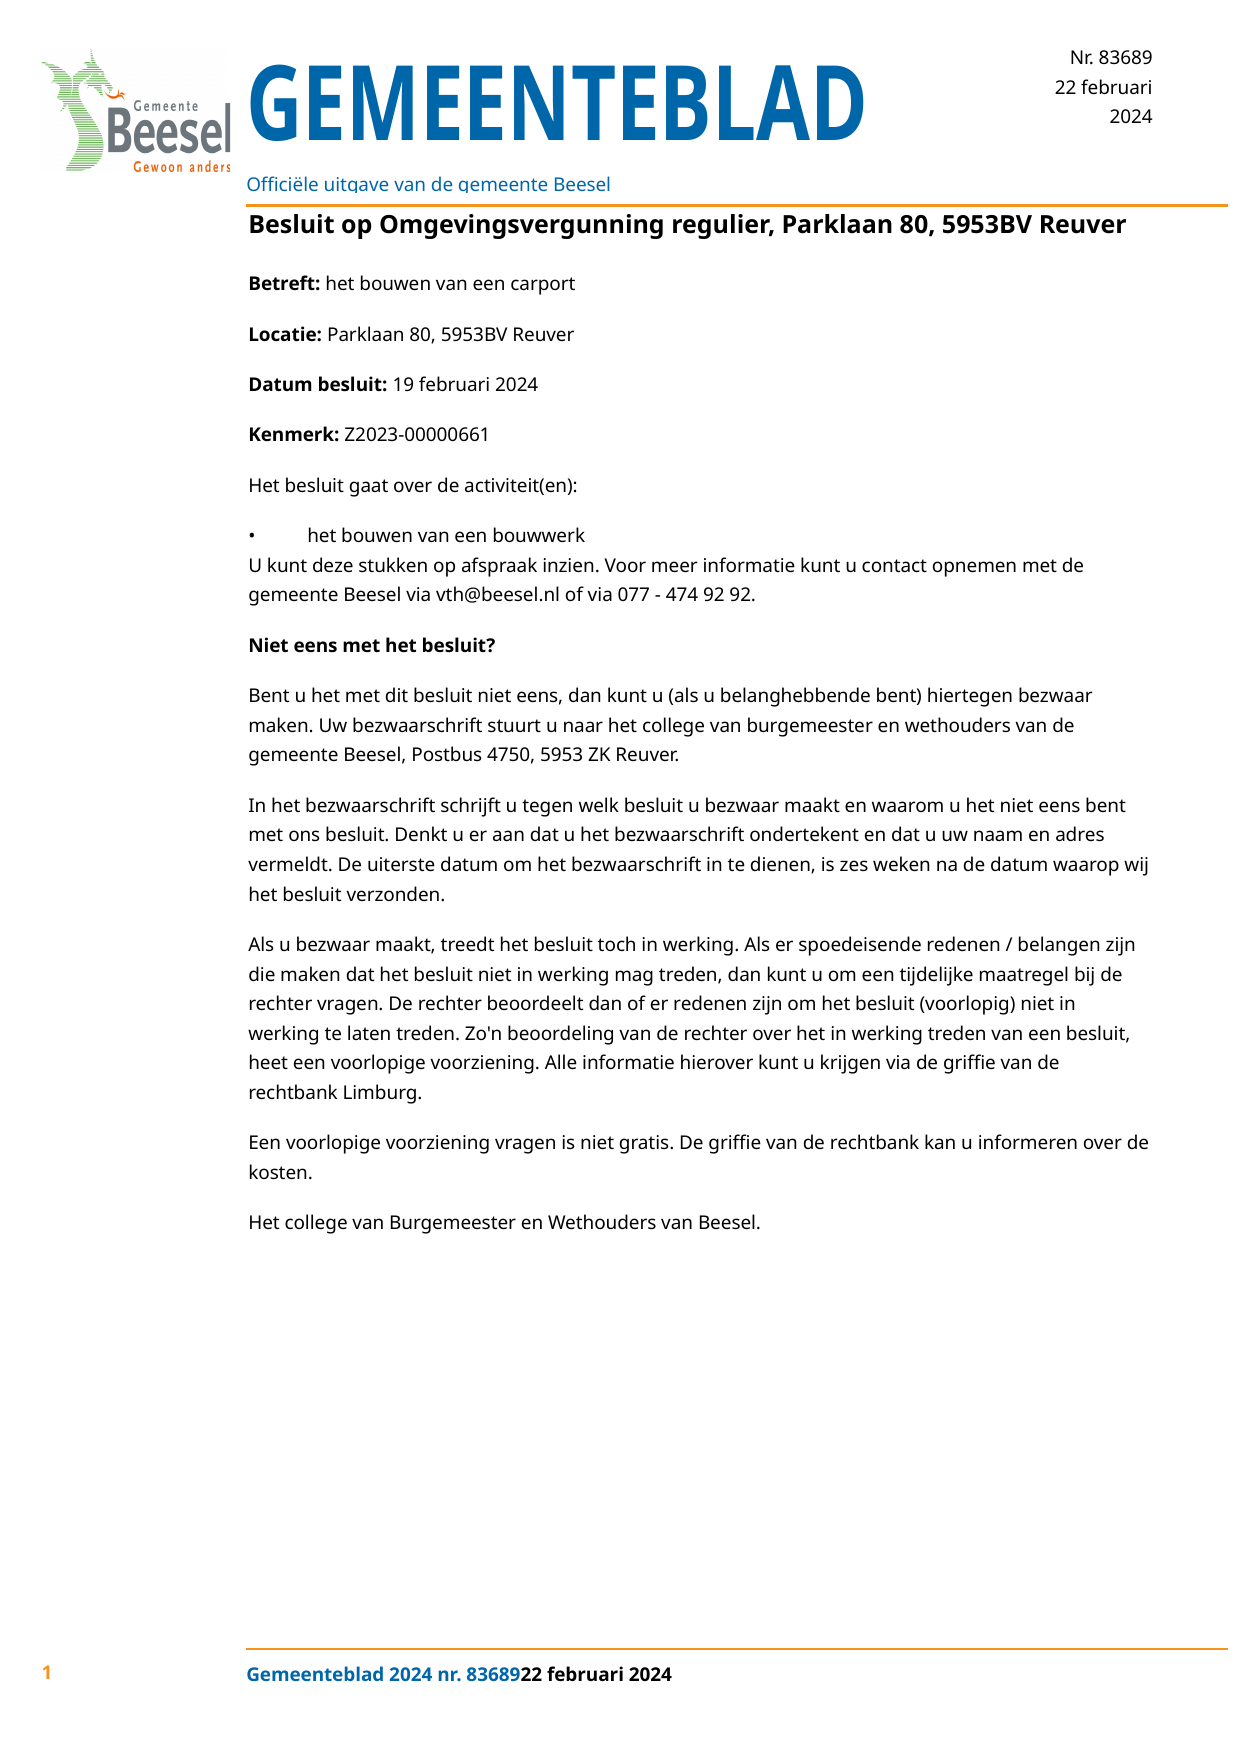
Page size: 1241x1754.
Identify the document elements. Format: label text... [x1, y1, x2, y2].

list het bouwen van een bouwwerk [248, 522, 1152, 548]
text Betreft: het bouwen van een carport [248, 270, 1152, 296]
text Een voorlopige voorziening vragen is niet gratis. De griffie van de rechtbank kan u informeren over de kosten. [248, 1129, 1152, 1185]
text Datum besluit: 19 februari 2024 [248, 371, 1152, 397]
text Kenmerk: Z2023-00000661 [248, 422, 1152, 447]
text Als u bezwaar maakt, treedt het besluit toch in werking. Als er spoedeisende redenen / belangen zijn die maken dat het besluit niet in werking mag treden, dan kunt u om een tijdelijke maatregel bij de rechter vragen. De rechter beoordeelt dan of er redenen zijn om het besluit (voorlopig) niet in werking te laten treden. Zo'n beoordeling van de rechter over het in werking treden van een besluit, heet een voorlopige voorziening. Alle informatie hierover kunt u krijgen via de griffie van de rechtbank Limburg. [248, 931, 1152, 1105]
text U kunt deze stukken op afspraak inzien. Voor meer informatie kunt u contact opnemen met de gemeente Beesel via vth@beesel.nl of via 077 - 474 92 92. [248, 552, 1152, 607]
text In het bezwaarschrift schrijft u tegen welk besluit u bezwaar maakt en waarom u het niet eens bent met ons besluit. Denkt u er aan dat u het bezwaarschrift ondertekent en dat u uw naam en adres vermeldt. De uiterste datum om het bezwaarschrift in te dienen, is zes weken na de datum waarop wij het besluit verzonden. [248, 792, 1152, 906]
text Locatie: Parklaan 80, 5953BV Reuver [248, 321, 1152, 346]
text Het college van Burgemeester en Wethouders van Beesel. [248, 1209, 1152, 1235]
text Bent u het met dit besluit niet eens, dan kunt u (als u belanghebbende bent) hiertegen bezwaar maken. Uw bezwaarschrift stuurt u naar het college van burgemeester en wethouders van de gemeente Beesel, Postbus 4750, 5953 ZK Reuver. [248, 682, 1152, 767]
text Het besluit gaat over de activiteit(en): [248, 472, 1152, 498]
text Besluit op Omgevingsvergunning regulier, Parklaan 80, 5953BV Reuver [248, 207, 1152, 241]
text Niet eens met het besluit? [248, 632, 1152, 658]
picture [41, 47, 231, 172]
